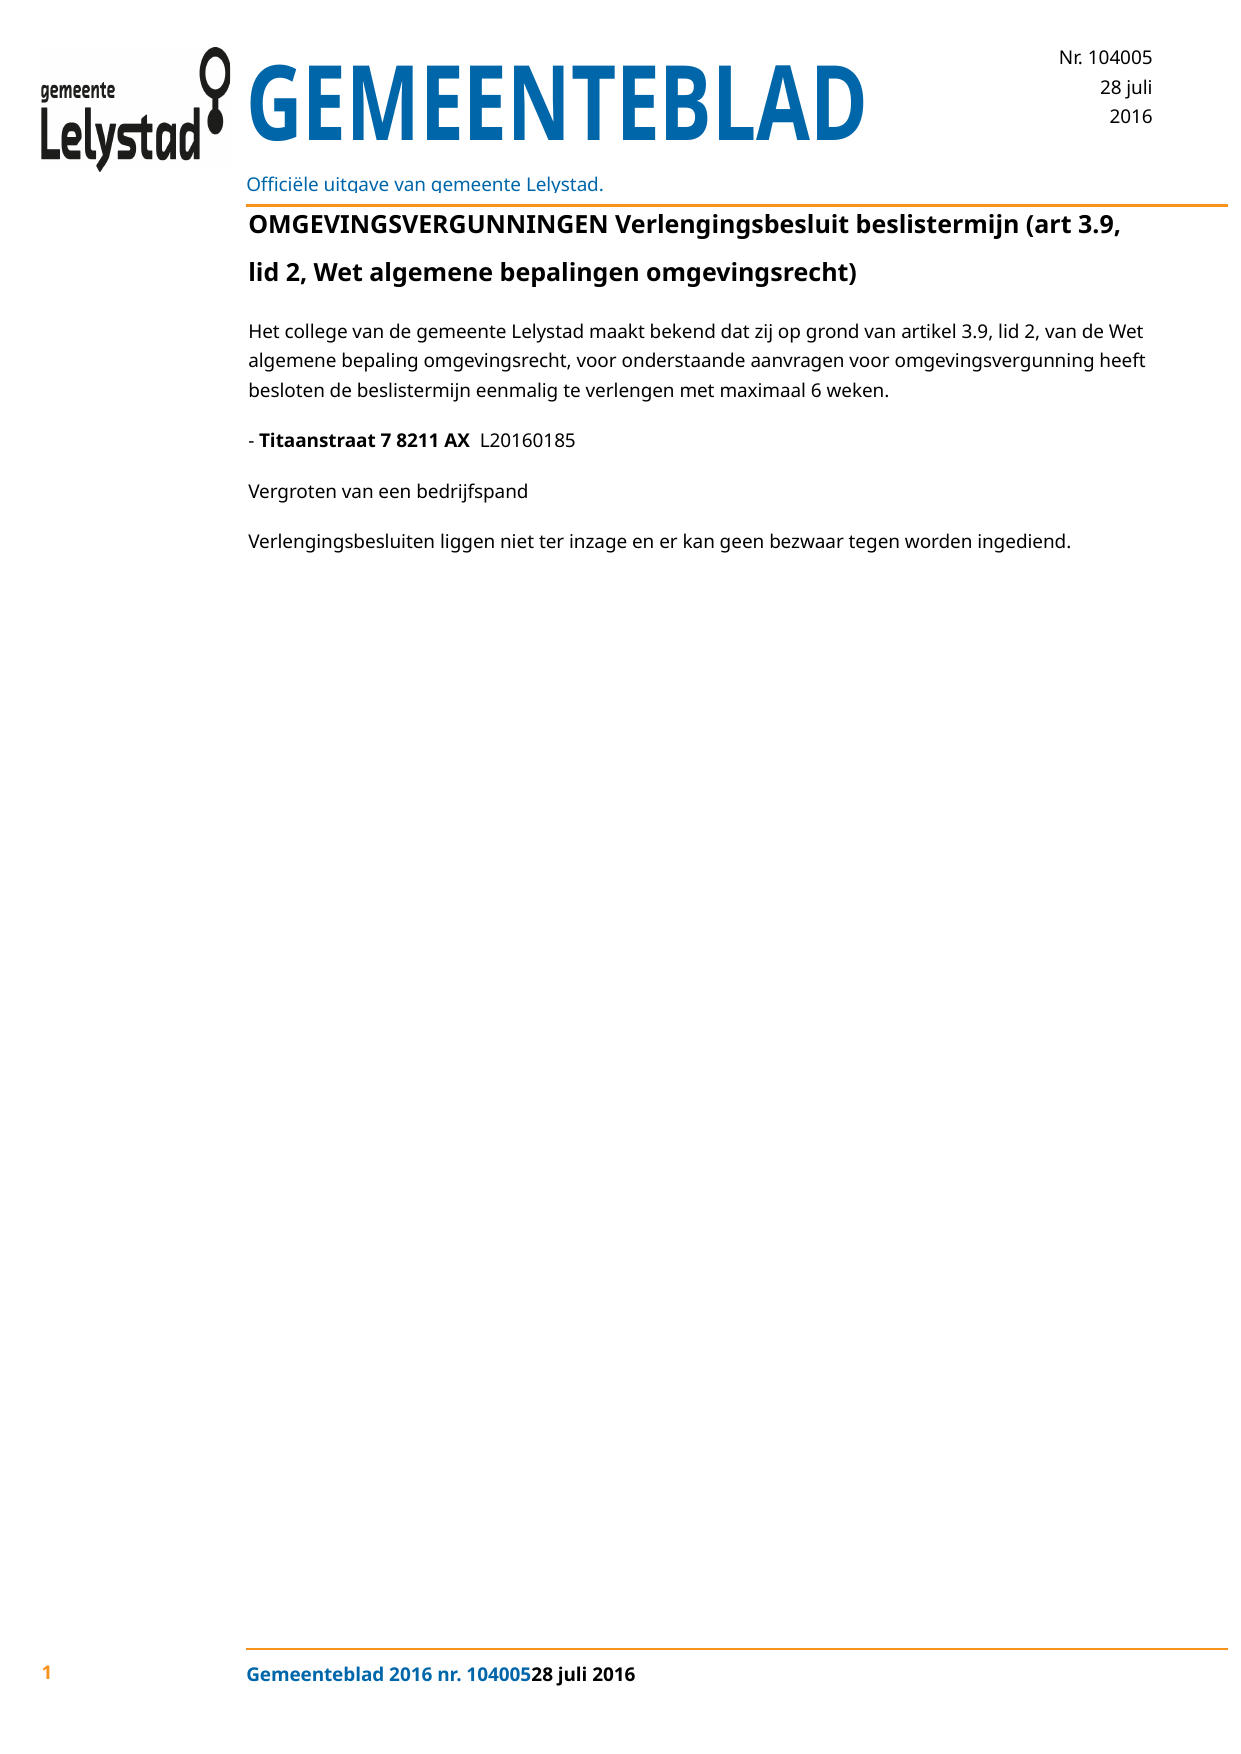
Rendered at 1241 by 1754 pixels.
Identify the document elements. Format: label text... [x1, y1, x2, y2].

text Het college van de gemeente Lelystad maakt bekend dat zij op grond van artikel 3.9, lid 2, van de Wet algemene bepaling omgevingsrecht, voor onderstaande aanvragen voor omgevingsvergunning heeft besloten de beslistermijn eenmalig te verlengen met maximaal 6 weken. [248, 318, 1152, 403]
text Vergroten van een bedrijfspand [248, 478, 1152, 504]
picture [41, 47, 231, 172]
text OMGEVINGSVERGUNNINGEN Verlengingsbesluit beslistermijn (art 3.9, lid 2, Wet algemene bepalingen omgevingsrecht) [248, 207, 1152, 288]
text Verlengingsbesluiten liggen niet ter inzage en er kan geen bezwaar tegen worden ingediend. [248, 528, 1152, 554]
text - Titaanstraat 7 8211 AX L20160185 [248, 427, 1152, 453]
